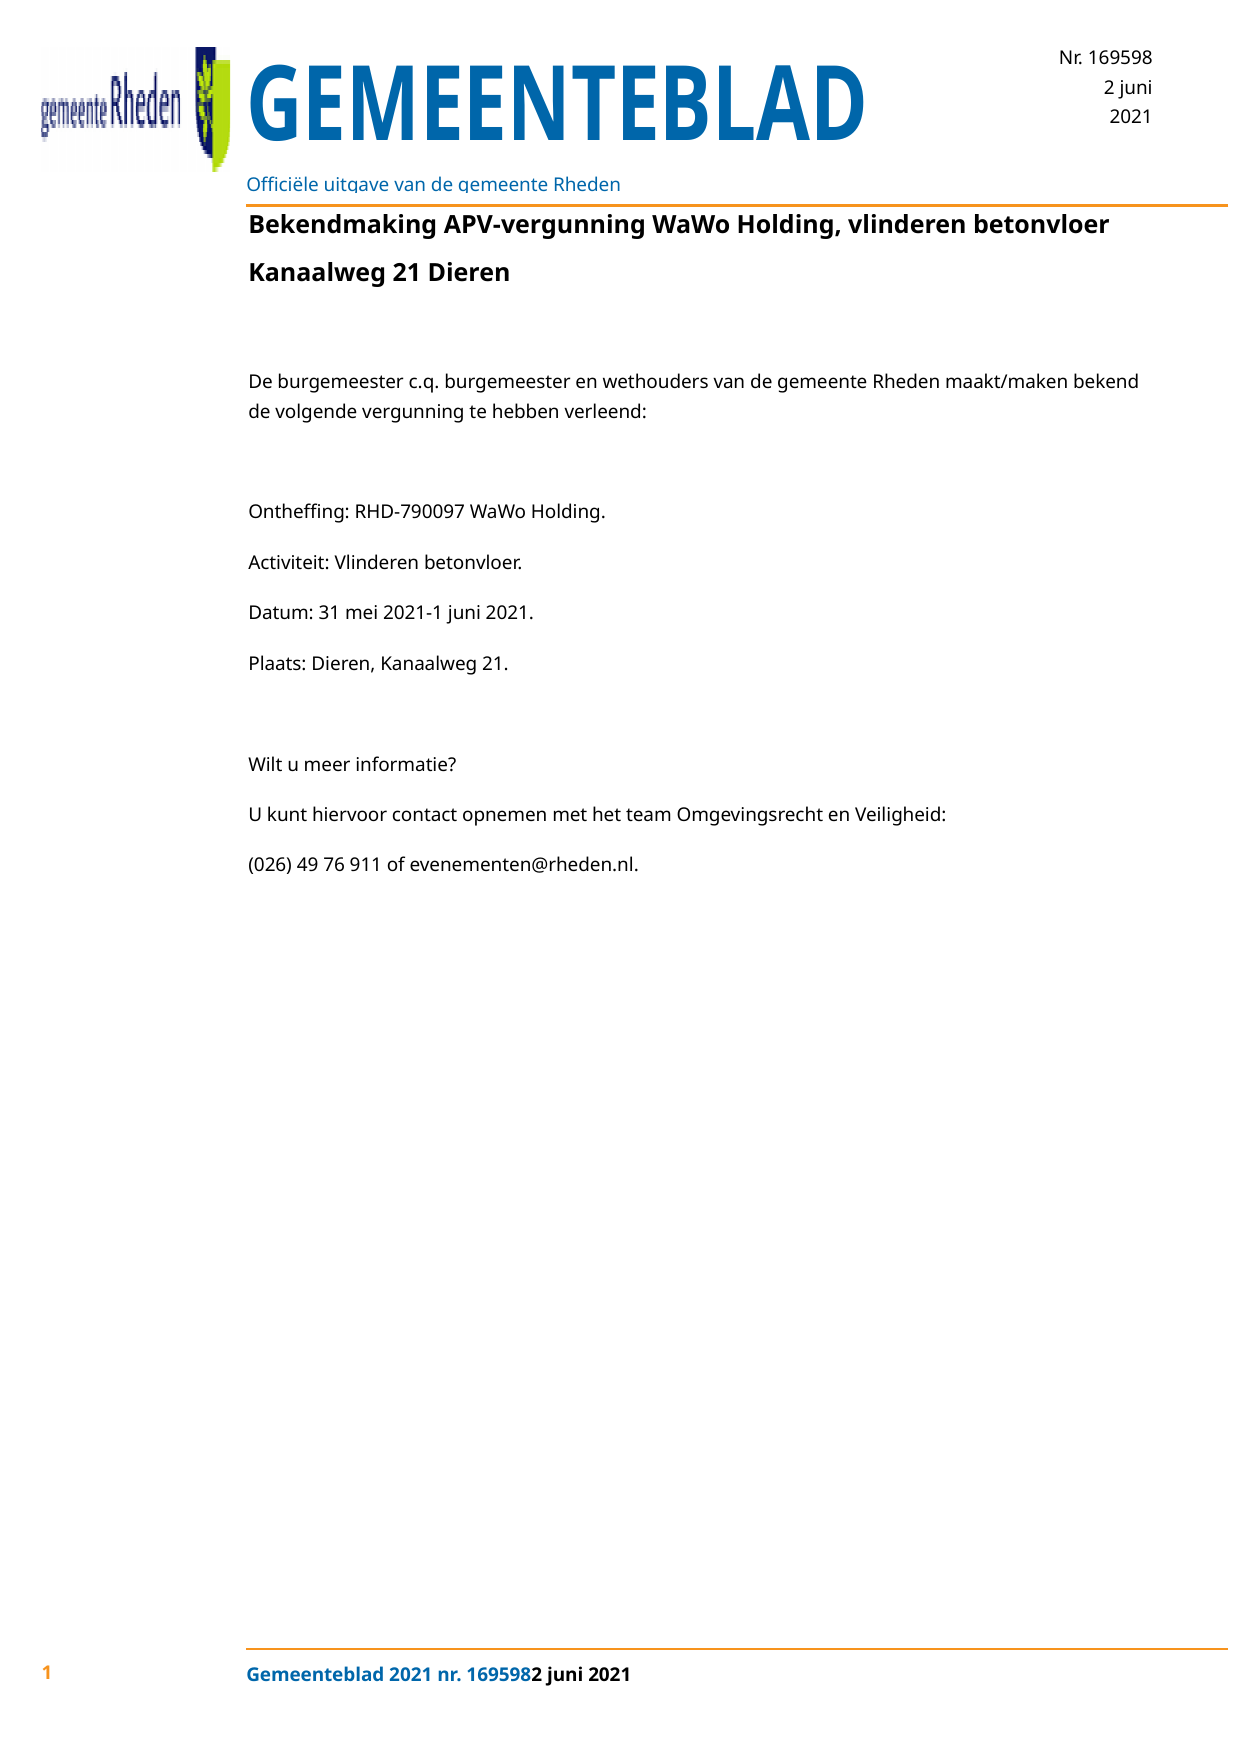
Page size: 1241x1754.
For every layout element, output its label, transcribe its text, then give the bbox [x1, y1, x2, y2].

text Datum: 31 mei 2021-1 juni 2021. [248, 599, 1152, 625]
text (026) 49 76 911 of evenementen@rheden.nl. [248, 852, 1152, 877]
text Plaats: Dieren, Kanaalweg 21. [248, 650, 1152, 676]
picture [41, 47, 231, 172]
text Ontheffing: RHD-790097 WaWo Holding. [248, 499, 1152, 524]
text U kunt hiervoor contact opnemen met het team Omgevingsrecht en Veiligheid: [248, 801, 1152, 827]
text De burgemeester c.q. burgemeester en wethouders van de gemeente Rheden maakt/maken bekend de volgende vergunning te hebben verleend: [248, 368, 1152, 424]
text Wilt u meer informatie? [248, 751, 1152, 777]
text Bekendmaking APV-vergunning WaWo Holding, vlinderen betonvloer Kanaalweg 21 Dieren [248, 207, 1152, 288]
text Activiteit: Vlinderen betonvloer. [248, 549, 1152, 575]
